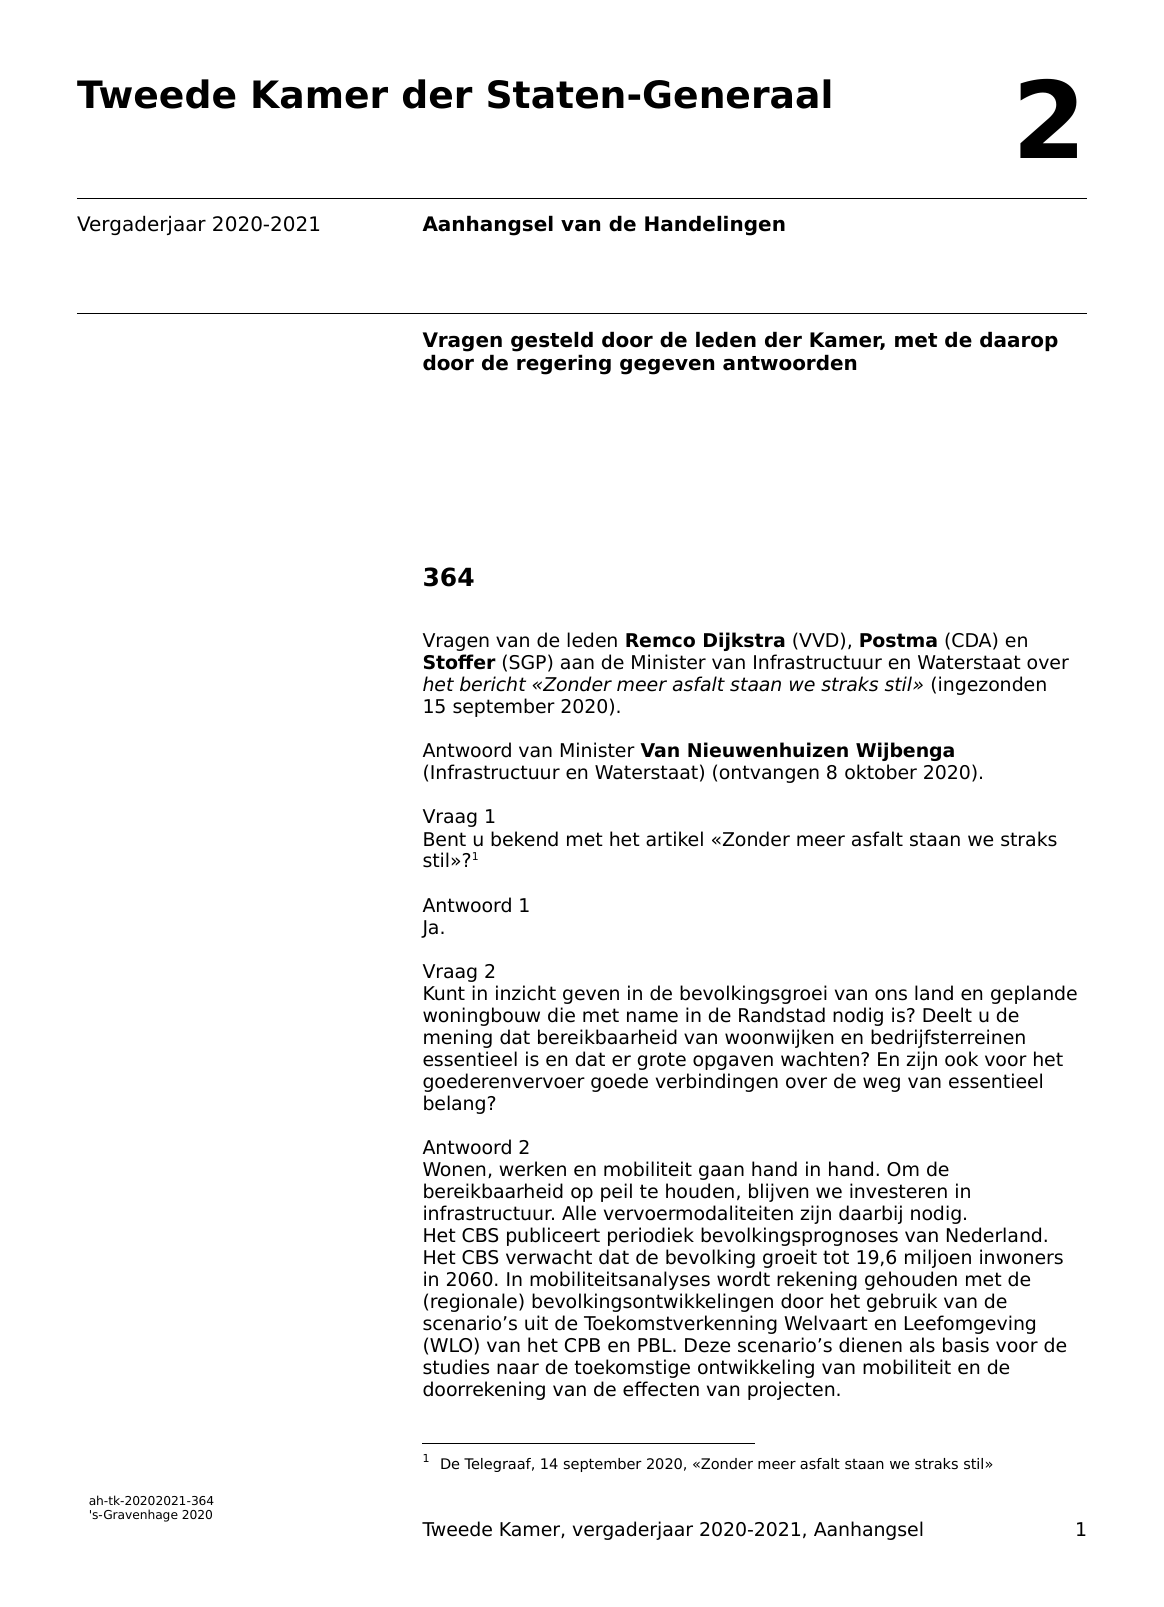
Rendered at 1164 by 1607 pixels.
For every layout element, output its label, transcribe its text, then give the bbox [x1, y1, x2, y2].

text Wonen, werken en mobiliteit gaan hand in hand. Om de bereikbaarheid op peil te houden, blijven we investeren in infrastructuur. Alle vervoermodaliteiten zijn daarbij nodig. [422, 1159, 1087, 1225]
table_cell Aanhangsel van de Handelingen [422, 199, 1087, 313]
table_cell Vragen gesteld door de leden der Kamer, met de daarop door de regering gegeven antwoorden [422, 314, 1087, 375]
text De Telegraaf, 14 september 2020, «Zonder meer asfalt staan we straks stil» [422, 1452, 1087, 1474]
text Bent u bekend met het artikel «Zonder meer asfalt staan we straks stil»? [422, 828, 1087, 872]
text 364 [422, 563, 1087, 592]
text Antwoord 2 [422, 1137, 1087, 1159]
text Vragen van de leden Remco Dijkstra (VVD), Postma (CDA) en Stoffer (SGP) aan de Minister van Infrastructuur en Waterstaat over het bericht «Zonder meer asfalt staan we straks stil» (ingezonden 15 september 2020). [422, 630, 1087, 718]
text ah-tk-20202021-364 [88, 1494, 323, 1508]
text Kunt in inzicht geven in de bevolkingsgroei van ons land en geplande woningbouw die met name in de Randstad nodig is? Deelt u de mening dat bereikbaarheid van woonwijken en bedrijfsterreinen essentieel is en dat er grote opgaven wachten? En zijn ook voor het goederenvervoer goede verbindingen over de weg van essentieel belang? [422, 983, 1087, 1114]
text 's-Gravenhage 2020 [88, 1508, 323, 1522]
text Vraag 2 [422, 961, 1087, 983]
table_cell Vergaderjaar 2020-2021 [77, 199, 422, 313]
table_cell [77, 314, 422, 375]
table_header Tweede Kamer der Staten-Generaal [77, 59, 886, 198]
text Het CBS publiceert periodiek bevolkingsprognoses van Nederland. Het CBS verwacht dat de bevolking groeit tot 19,6 miljoen inwoners in 2060. In mobiliteitsanalyses wordt rekening gehouden met de (regionale) bevolkingsontwikkelingen door het gebruik van de scenario’s uit de Toekomstverkenning Welvaart en Leefomgeving (WLO) van het CPB en PBL. Deze scenario’s dienen als basis voor de studies naar de toekomstige ontwikkeling van mobiliteit en de doorrekening van de effecten van projecten. [422, 1225, 1087, 1401]
text Antwoord 1 [422, 894, 1087, 917]
table_header 2 [886, 59, 1087, 198]
text Ja. [422, 917, 1087, 938]
text Vraag 1 [422, 806, 1087, 828]
text Antwoord van Minister Van Nieuwenhuizen Wijbenga (Infrastructuur en Waterstaat) (ontvangen 8 oktober 2020). [422, 740, 1087, 784]
